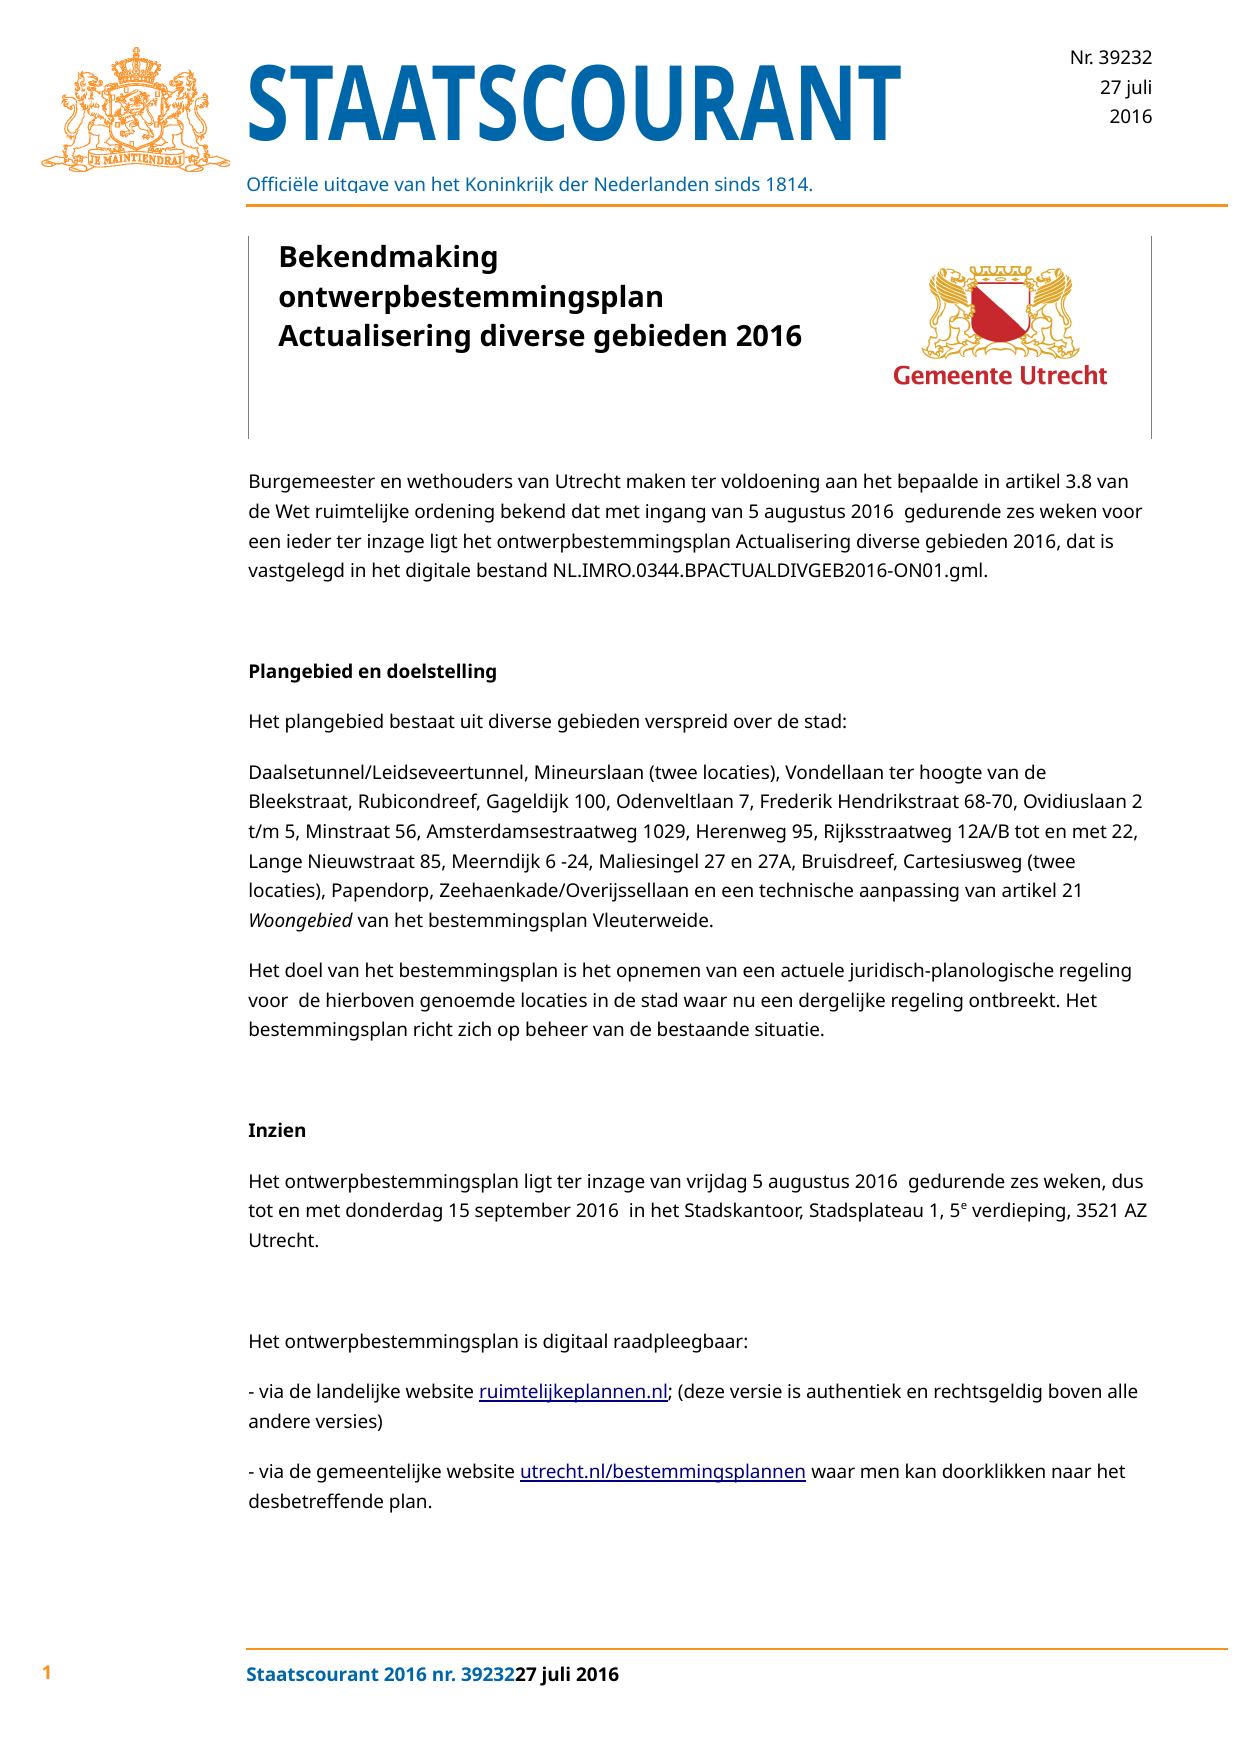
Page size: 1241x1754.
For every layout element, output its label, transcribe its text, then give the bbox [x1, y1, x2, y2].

text Het ontwerpbestemmingsplan is digitaal raadpleegbaar: [248, 1328, 1152, 1353]
text Het ontwerpbestemmingsplan ligt ter inzage van vrijdag 5 augustus 2016 gedurende zes weken, dus tot en met donderdag 15 september 2016 in het Stadskantoor, Stadsplateau 1, 5e verdieping, 3521 AZ Utrecht. [248, 1168, 1152, 1253]
table_header Bekendmaking ontwerpbestemmingsplan Actualisering diverse gebieden 2016 [249, 236, 850, 439]
text - via de gemeentelijke website utrecht.nl/bestemmingsplannen waar men kan doorklikken naar het desbetreffende plan. [248, 1458, 1152, 1513]
text - via de landelijke website ruimtelijkeplannen.nl; (deze versie is authentiek en rechtsgeldig boven alle andere versies) [248, 1378, 1152, 1433]
table_header [850, 414, 1151, 439]
picture [882, 236, 1119, 414]
text Het doel van het bestemmingsplan is het opnemen van een actuele juridisch-planologische regeling voor de hierboven genoemde locaties in de stad waar nu een dergelijke regeling ontbreekt. Het bestemmingsplan richt zich op beheer van de bestaande situatie. [248, 957, 1152, 1042]
table_header [1119, 236, 1151, 413]
text Inzien [248, 1117, 1152, 1143]
text Het plangebied bestaat uit diverse gebieden verspreid over de stad: [248, 709, 1152, 734]
text Daalsetunnel/Leidseveertunnel, Mineurslaan (twee locaties), Vondellaan ter hoogte van de Bleekstraat, Rubicondreef, Gageldijk 100, Odenveltlaan 7, Frederik Hendrikstraat 68-70, Ovidiuslaan 2 t/m 5, Minstraat 56, Amsterdamsestraatweg 1029, Herenweg 95, Rijksstraatweg 12A/B tot en met 22, Lange Nieuwstraat 85, Meerndijk 6 -24, Maliesingel 27 en 27A, Bruisdreef, Cartesiusweg (twee locaties), Papendorp, Zeehaenkade/Overijssellaan en een technische aanpassing van artikel 21 Woongebied van het bestemmingsplan Vleuterweide. [248, 759, 1152, 933]
table_header [850, 236, 882, 413]
picture [41, 47, 231, 172]
text Plangebied en doelstelling [248, 658, 1152, 684]
text Burgemeester en wethouders van Utrecht maken ter voldoening aan het bepaalde in artikel 3.8 van de Wet ruimtelijke ordening bekend dat met ingang van 5 augustus 2016 gedurende zes weken voor een ieder ter inzage ligt het ontwerpbestemmingsplan Actualisering diverse gebieden 2016, dat is vastgelegd in het digitale bestand NL.IMRO.0344.BPACTUALDIVGEB2016-ON01.gml. [248, 469, 1152, 583]
